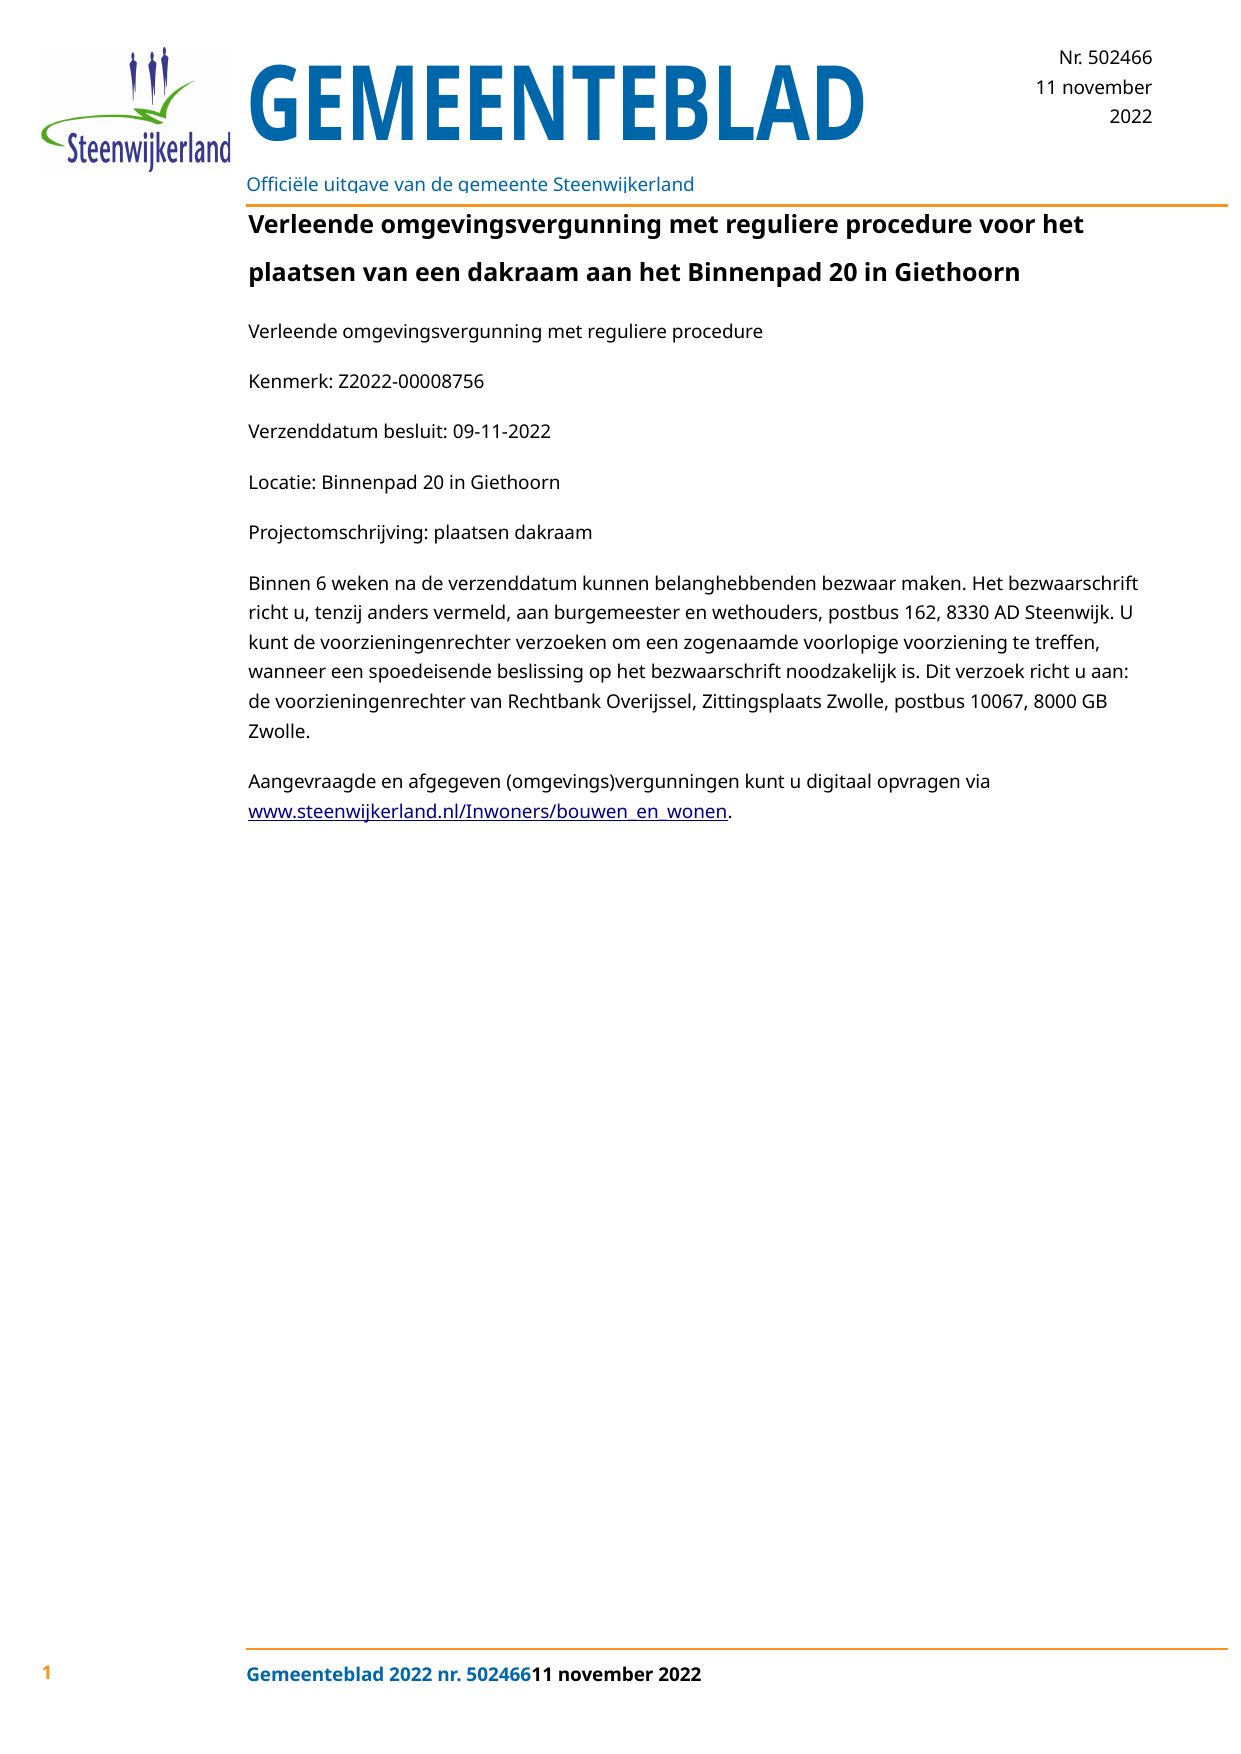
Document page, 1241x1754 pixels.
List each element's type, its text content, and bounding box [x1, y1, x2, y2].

text Verleende omgevingsvergunning met reguliere procedure voor het plaatsen van een dakraam aan het Binnenpad 20 in Giethoorn [248, 207, 1152, 288]
text Projectomschrijving: plaatsen dakraam [248, 519, 1152, 545]
text Locatie: Binnenpad 20 in Giethoorn [248, 469, 1152, 495]
picture [41, 47, 231, 172]
text Kenmerk: Z2022-00008756 [248, 368, 1152, 394]
text Verleende omgevingsvergunning met reguliere procedure [248, 318, 1152, 344]
text Binnen 6 weken na de verzenddatum kunnen belanghebbenden bezwaar maken. Het bezwaarschrift richt u, tenzij anders vermeld, aan burgemeester en wethouders, postbus 162, 8330 AD Steenwijk. U kunt de voorzieningenrechter verzoeken om een zogenaamde voorlopige voorziening te treffen, wanneer een spoedeisende beslissing op het bezwaarschrift noodzakelijk is. Dit verzoek richt u aan: de voorzieningenrechter van Rechtbank Overijssel, Zittingsplaats Zwolle, postbus 10067, 8000 GB Zwolle. [248, 570, 1152, 744]
text Aangevraagde en afgegeven (omgevings)vergunningen kunt u digitaal opvragen via www.steenwijkerland.nl/Inwoners/bouwen_en_wonen. [248, 768, 1152, 824]
text Verzenddatum besluit: 09-11-2022 [248, 419, 1152, 444]
